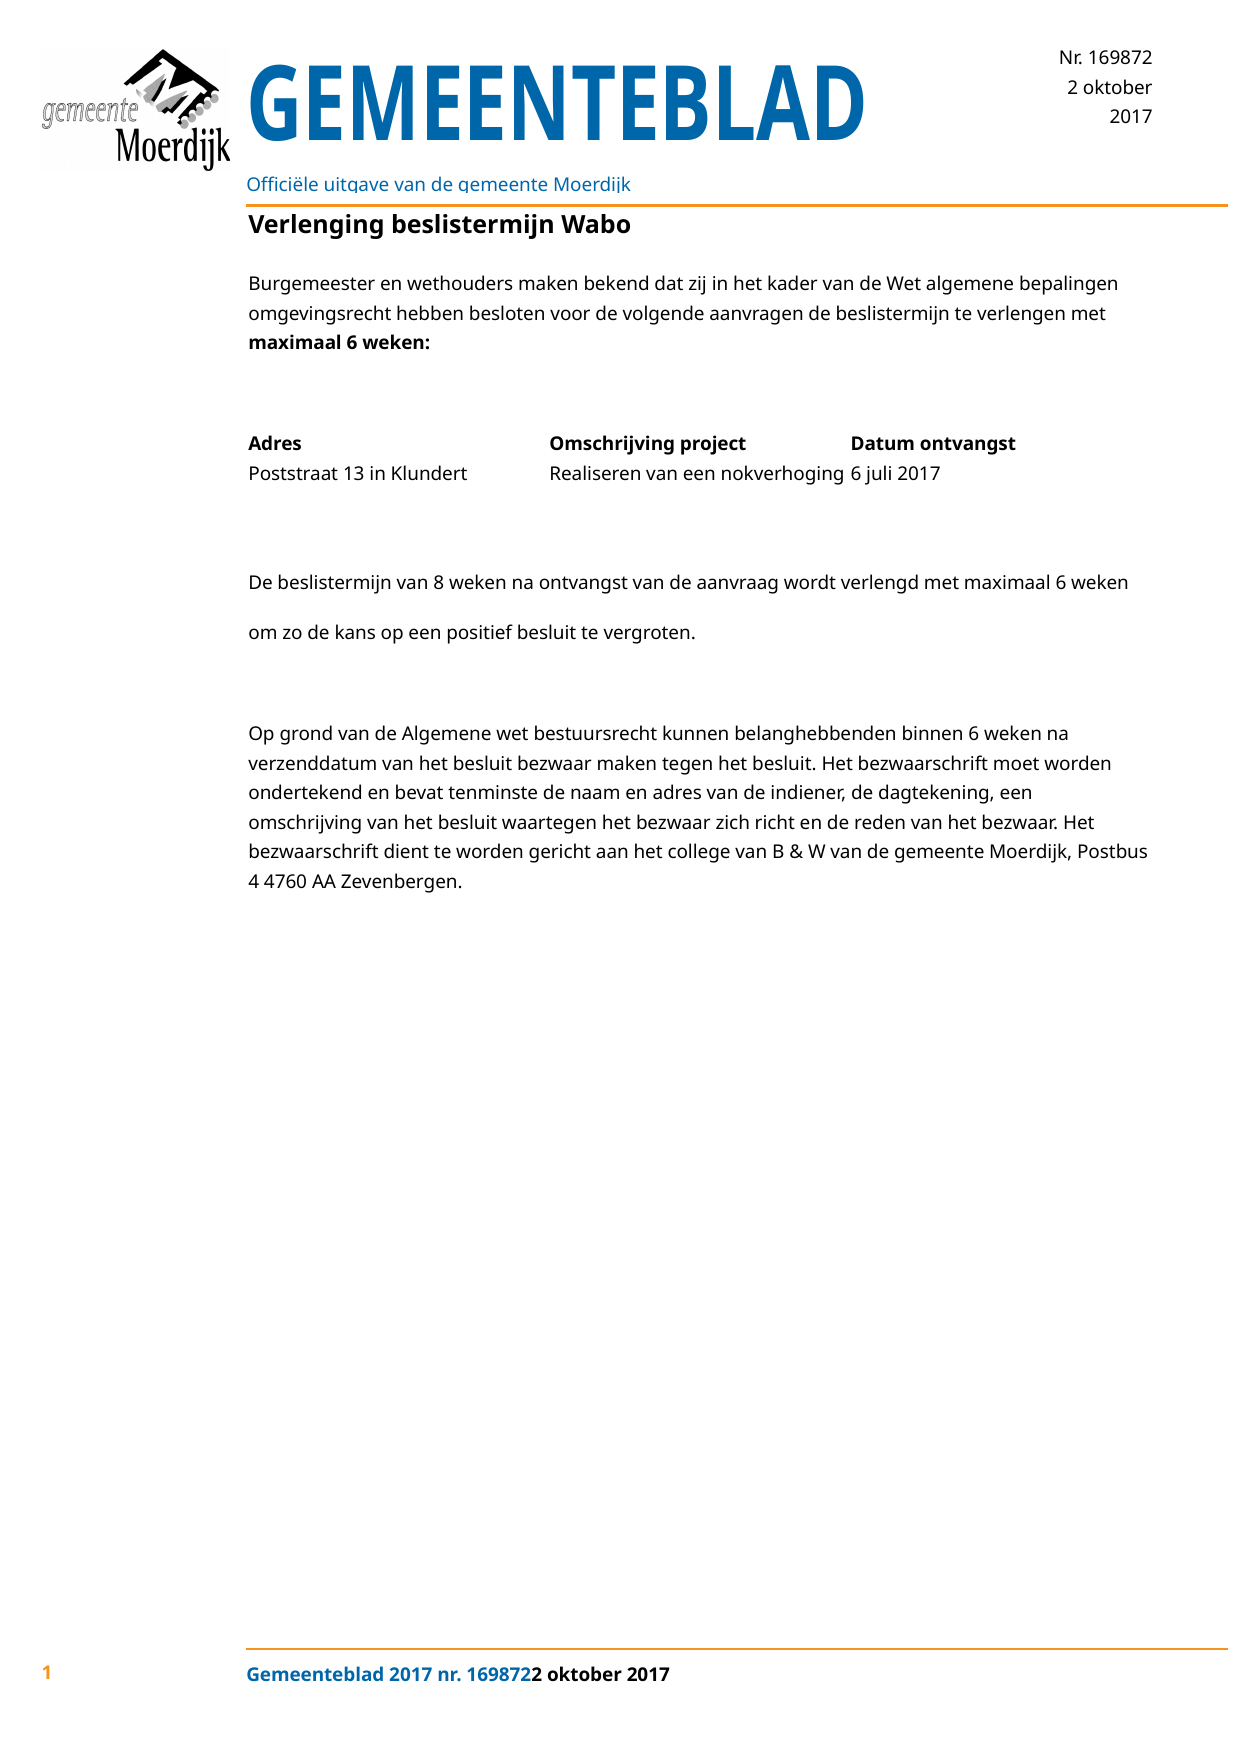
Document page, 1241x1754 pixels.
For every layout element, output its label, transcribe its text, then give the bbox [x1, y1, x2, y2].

text Op grond van de Algemene wet bestuursrecht kunnen belanghebbenden binnen 6 weken na verzenddatum van het besluit bezwaar maken tegen het besluit. Het bezwaarschrift moet worden ondertekend en bevat tenminste de naam en adres van de indiener, de dagtekening, een omschrijving van het besluit waartegen het bezwaar zich richt en de reden van het bezwaar. Het bezwaarschrift dient te worden gericht aan het college van B & W van de gemeente Moerdijk, Postbus 4 4760 AA Zevenbergen. [248, 720, 1152, 894]
text Burgemeester en wethouders maken bekend dat zij in het kader van de Wet algemene bepalingen omgevingsrecht hebben besloten voor de volgende aanvragen de beslistermijn te verlengen met maximaal 6 weken: [248, 270, 1152, 355]
table_header Adres Poststraat 13 in Klundert [248, 430, 549, 515]
table_header Datum ontvangst 6 juli 2017 [850, 430, 1152, 515]
picture [41, 47, 231, 172]
text om zo de kans op een positief besluit te vergroten. [248, 619, 1152, 645]
text De beslistermijn van 8 weken na ontvangst van de aanvraag wordt verlengd met maximaal 6 weken [248, 569, 1152, 595]
text Verlenging beslistermijn Wabo [248, 207, 1152, 241]
table_header Omschrijving project Realiseren van een nokverhoging [549, 430, 850, 515]
